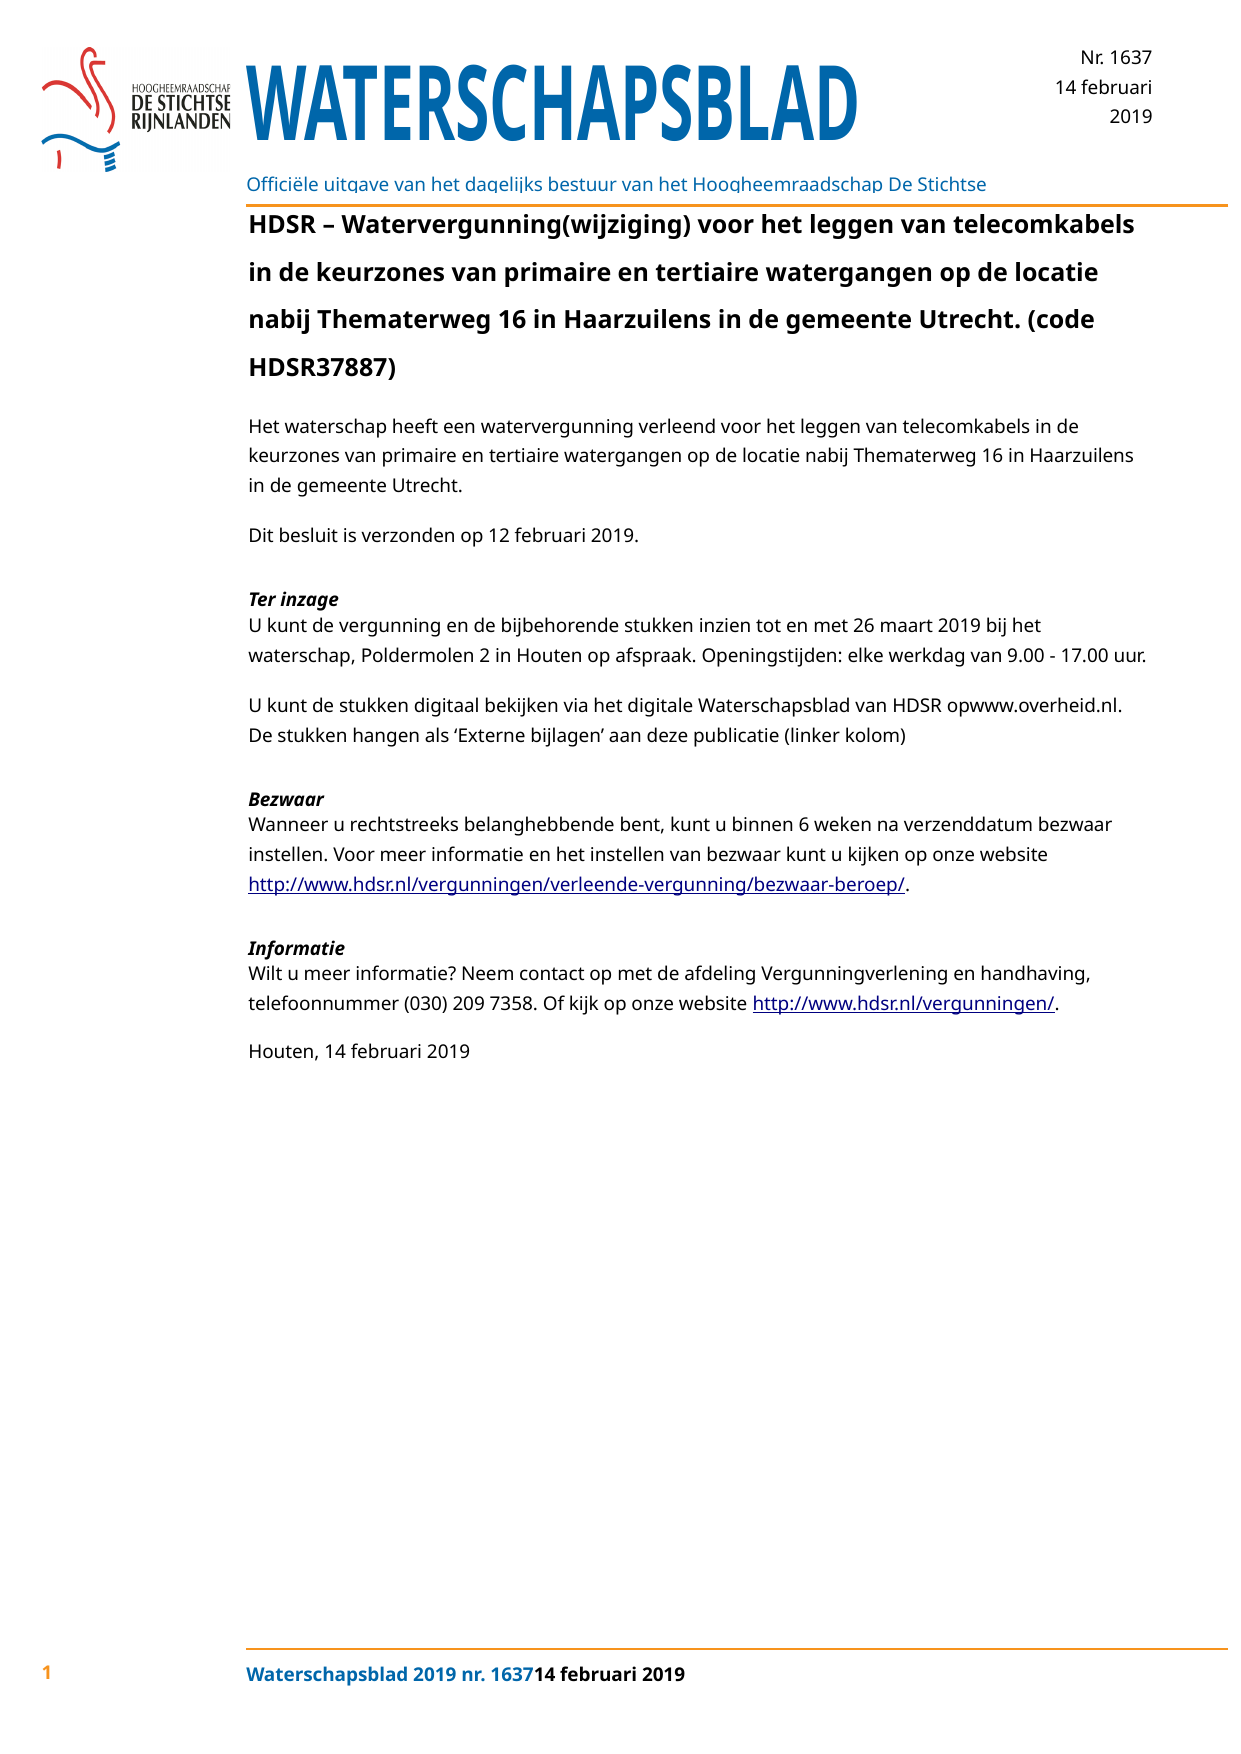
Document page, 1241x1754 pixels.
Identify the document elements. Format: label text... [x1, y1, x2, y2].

text Houten, 14 februari 2019 [248, 1038, 1152, 1064]
text Informatie [248, 935, 1152, 961]
text U kunt de vergunning en de bijbehorende stukken inzien tot en met 26 maart 2019 bij het waterschap, Poldermolen 2 in Houten op afspraak. Openingstijden: elke werkdag van 9.00 - 17.00 uur. [248, 612, 1152, 668]
text HDSR – Watervergunning(wijziging) voor het leggen van telecomkabels in de keurzones van primaire en tertiaire watergangen op de locatie nabij Thematerweg 16 in Haarzuilens in de gemeente Utrecht. (code HDSR37887) [248, 207, 1152, 384]
text Wanneer u rechtstreeks belanghebbende bent, kunt u binnen 6 weken na verzenddatum bezwaar instellen. Voor meer informatie en het instellen van bezwaar kunt u kijken op onze website http://www.hdsr.nl/vergunningen/verleende-vergunning/bezwaar-beroep/. [248, 812, 1152, 897]
text Het waterschap heeft een watervergunning verleend voor het leggen van telecomkabels in de keurzones van primaire en tertiaire watergangen op de locatie nabij Thematerweg 16 in Haarzuilens in de gemeente Utrecht. [248, 413, 1152, 498]
text Ter inzage [248, 587, 1152, 612]
text Bezwaar [248, 786, 1152, 812]
text Wilt u meer informatie? Neem contact op met de afdeling Vergunningverlening en handhaving, telefoonnummer (030) 209 7358. Of kijk op onze website http://www.hdsr.nl/vergunningen/. [248, 961, 1152, 1016]
text Dit besluit is verzonden op 12 februari 2019. [248, 523, 1152, 548]
text U kunt de stukken digitaal bekijken via het digitale Waterschapsblad van HDSR opwww.overheid.nl. De stukken hangen als ‘Externe bijlagen’ aan deze publicatie (linker kolom) [248, 692, 1152, 748]
picture [41, 47, 231, 172]
